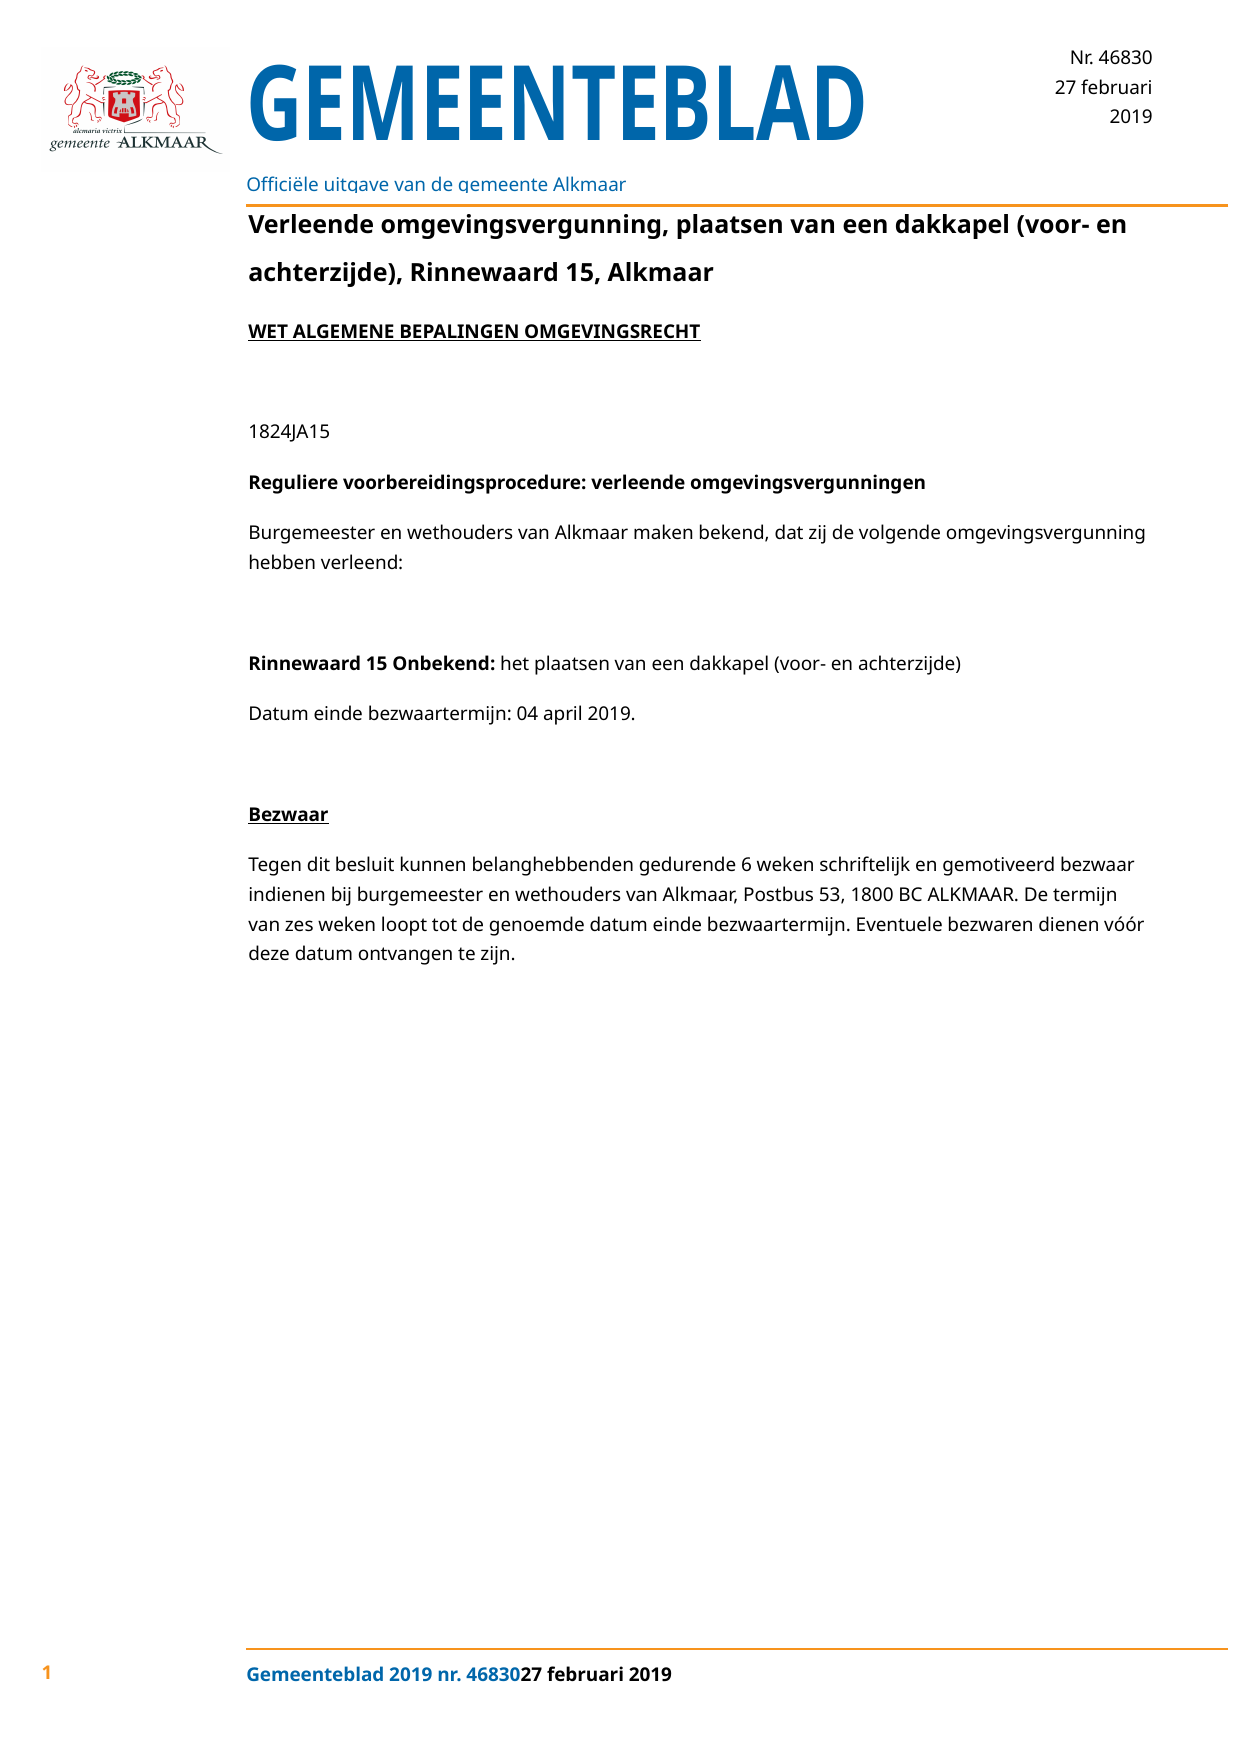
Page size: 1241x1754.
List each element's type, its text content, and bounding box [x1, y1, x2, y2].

picture [41, 47, 231, 172]
text Verleende omgevingsvergunning, plaatsen van een dakkapel (voor- en achterzijde), Rinnewaard 15, Alkmaar [248, 207, 1152, 288]
text Rinnewaard 15 Onbekend: het plaatsen van een dakkapel (voor- en achterzijde) [248, 650, 1152, 676]
text Tegen dit besluit kunnen belanghebbenden gedurende 6 weken schriftelijk en gemotiveerd bezwaar indienen bij burgemeester en wethouders van Alkmaar, Postbus 53, 1800 BC ALKMAAR. De termijn van zes weken loopt tot de genoemde datum einde bezwaartermijn. Eventuele bezwaren dienen vóór deze datum ontvangen te zijn. [248, 852, 1152, 966]
text 1824JA15 [248, 419, 1152, 444]
text Bezwaar [248, 801, 1152, 827]
text Datum einde bezwaartermijn: 04 april 2019. [248, 700, 1152, 726]
text Reguliere voorbereidingsprocedure: verleende omgevingsvergunningen [248, 469, 1152, 495]
text WET ALGEMENE BEPALINGEN OMGEVINGSRECHT [248, 318, 1152, 344]
text Burgemeester en wethouders van Alkmaar maken bekend, dat zij de volgende omgevingsvergunning hebben verleend: [248, 519, 1152, 575]
